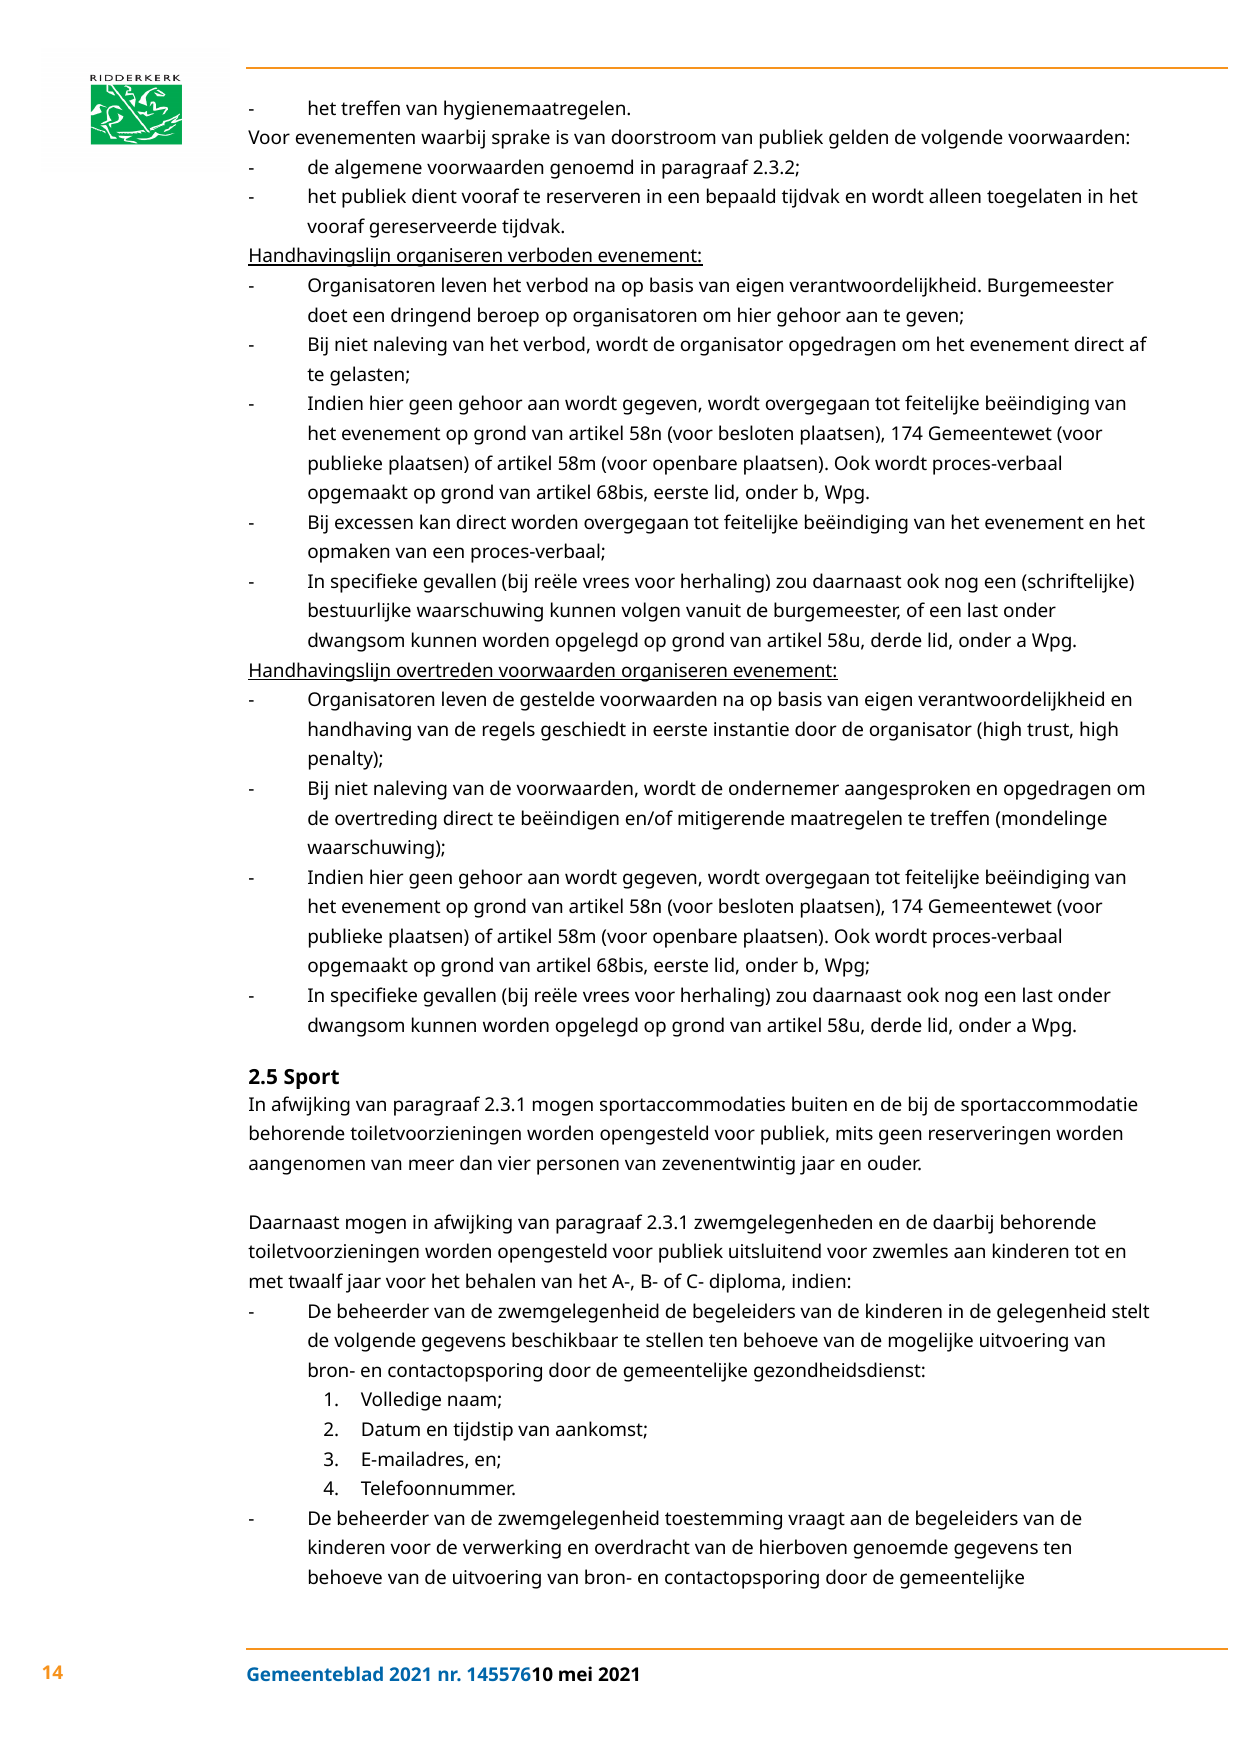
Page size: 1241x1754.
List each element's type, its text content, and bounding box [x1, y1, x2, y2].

list Bij niet naleving van het verbod, wordt de organisator opgedragen om het evenement direct af te gelasten; [248, 331, 1152, 387]
list het treffen van hygienemaatregelen. [248, 95, 1152, 121]
list Organisatoren leven de gestelde voorwaarden na op basis van eigen verantwoordelijkheid en handhaving van de regels geschiedt in eerste instantie door de organisator (high trust, high penalty); [248, 686, 1152, 771]
list Bij niet naleving van de voorwaarden, wordt de ondernemer aangesproken en opgedragen om de overtreding direct te beëindigen en/of mitigerende maatregelen te treffen (mondelinge waarschuwing); [248, 775, 1152, 860]
text Handhavingslijn organiseren verboden evenement: [248, 243, 1152, 268]
text Handhavingslijn overtreden voorwaarden organiseren evenement: [248, 657, 1152, 683]
list De beheerder van de zwemgelegenheid toestemming vraagt aan de begeleiders van de kinderen voor de verwerking en overdracht van de hierboven genoemde gegevens ten behoeve van de uitvoering van bron- en contactopsporing door de gemeentelijke [248, 1505, 1152, 1590]
list Indien hier geen gehoor aan wordt gegeven, wordt overgegaan tot feitelijke beëindiging van het evenement op grond van artikel 58n (voor besloten plaatsen), 174 Gemeentewet (voor publieke plaatsen) of artikel 58m (voor openbare plaatsen). Ook wordt proces-verbaal opgemaakt op grond van artikel 68bis, eerste lid, onder b, Wpg. [248, 391, 1152, 505]
list Bij excessen kan direct worden overgegaan tot feitelijke beëindiging van het evenement en het opmaken van een proces-verbaal; [248, 509, 1152, 564]
text In afwijking van paragraaf 2.3.1 mogen sportaccommodaties buiten en de bij de sportaccommodatie behorende toiletvoorzieningen worden opengesteld voor publiek, mits geen reserveringen worden aangenomen van meer dan vier personen van zevenentwintig jaar en ouder. [248, 1091, 1152, 1176]
list In specifieke gevallen (bij reële vrees voor herhaling) zou daarnaast ook nog een (schriftelijke) bestuurlijke waarschuwing kunnen volgen vanuit de burgemeester, of een last onder dwangsom kunnen worden opgelegd op grond van artikel 58u, derde lid, onder a Wpg. [248, 568, 1152, 653]
text 2.5 Sport [248, 1062, 1152, 1091]
picture [41, 47, 231, 172]
list Volledige naam; [323, 1387, 1152, 1412]
list Indien hier geen gehoor aan wordt gegeven, wordt overgegaan tot feitelijke beëindiging van het evenement op grond van artikel 58n (voor besloten plaatsen), 174 Gemeentewet (voor publieke plaatsen) of artikel 58m (voor openbare plaatsen). Ook wordt proces-verbaal opgemaakt op grond van artikel 68bis, eerste lid, onder b, Wpg; [248, 864, 1152, 978]
list het publiek dient vooraf te reserveren in een bepaald tijdvak en wordt alleen toegelaten in het vooraf gereserveerde tijdvak. [248, 183, 1152, 239]
list de algemene voorwaarden genoemd in paragraaf 2.3.2; [248, 154, 1152, 180]
text Voor evenementen waarbij sprake is van doorstroom van publiek gelden de volgende voorwaarden: [248, 124, 1152, 150]
list In specifieke gevallen (bij reële vrees voor herhaling) zou daarnaast ook nog een last onder dwangsom kunnen worden opgelegd op grond van artikel 58u, derde lid, onder a Wpg. [248, 982, 1152, 1038]
list Telefoonnummer. [323, 1475, 1152, 1501]
list Datum en tijdstip van aankomst; [323, 1416, 1152, 1442]
list De beheerder van de zwemgelegenheid de begeleiders van de kinderen in de gelegenheid stelt de volgende gegevens beschikbaar te stellen ten behoeve van de mogelijke uitvoering van bron- en contactopsporing door de gemeentelijke gezondheidsdienst: [248, 1298, 1152, 1383]
list E-mailadres, en; [323, 1446, 1152, 1471]
text Daarnaast mogen in afwijking van paragraaf 2.3.1 zwemgelegenheden en de daarbij behorende toiletvoorzieningen worden opengesteld voor publiek uitsluitend voor zwemles aan kinderen tot en met twaalf jaar voor het behalen van het A-, B- of C- diploma, indien: [248, 1209, 1152, 1294]
list Organisatoren leven het verbod na op basis van eigen verantwoordelijkheid. Burgemeester doet een dringend beroep op organisatoren om hier gehoor aan te geven; [248, 272, 1152, 328]
